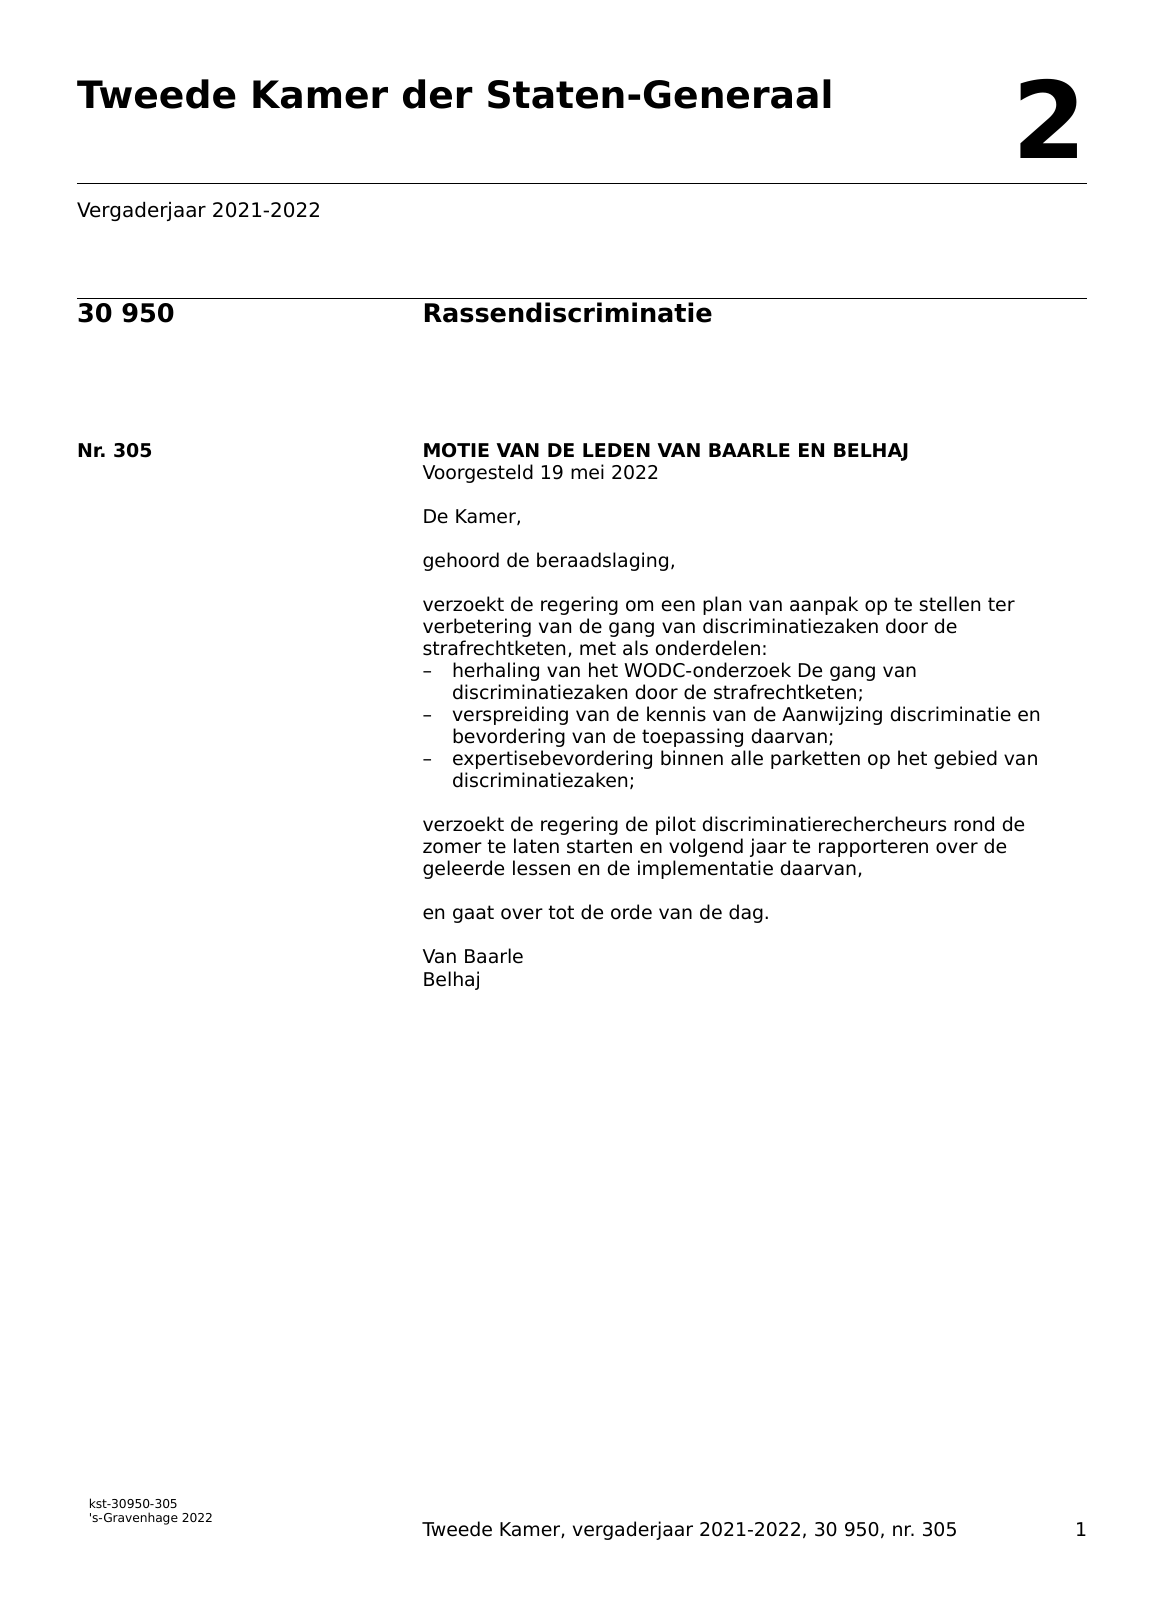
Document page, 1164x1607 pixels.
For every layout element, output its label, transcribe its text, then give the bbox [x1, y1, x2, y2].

text – verspreiding van de kennis van de Aanwijzing discriminatie en bevordering van de toepassing daarvan; [422, 704, 1087, 748]
text 's-Gravenhage 2022 [88, 1511, 323, 1525]
text De Kamer, [422, 506, 1087, 528]
table_header Tweede Kamer der Staten-Generaal [77, 59, 886, 183]
text verzoekt de regering de pilot discriminatierechercheurs rond de zomer te laten starten en volgend jaar te rapporteren over de geleerde lessen en de implementatie daarvan, [422, 814, 1087, 880]
text gehoord de beraadslaging, [422, 550, 1087, 572]
subtitle 30 950 Rassendiscriminatie [77, 299, 1087, 329]
text – herhaling van het WODC-onderzoek De gang van discriminatiezaken door de strafrechtketen; [422, 660, 1087, 704]
text Van Baarle [422, 946, 1087, 968]
text verzoekt de regering om een plan van aanpak op te stellen ter verbetering van de gang van discriminatiezaken door de strafrechtketen, met als onderdelen: [422, 594, 1087, 660]
text Voorgesteld 19 mei 2022 [422, 462, 1087, 484]
text Belhaj [422, 968, 1087, 990]
text – expertisebevordering binnen alle parketten op het gebied van discriminatiezaken; [422, 748, 1087, 792]
subtitle Nr. 305 MOTIE VAN DE LEDEN VAN BAARLE EN BELHAJ [77, 440, 1087, 462]
table_header 2 [886, 59, 1087, 183]
text kst-30950-305 [88, 1497, 323, 1511]
text en gaat over tot de orde van de dag. [422, 902, 1087, 924]
table_cell Vergaderjaar 2021-2022 [77, 184, 1087, 298]
